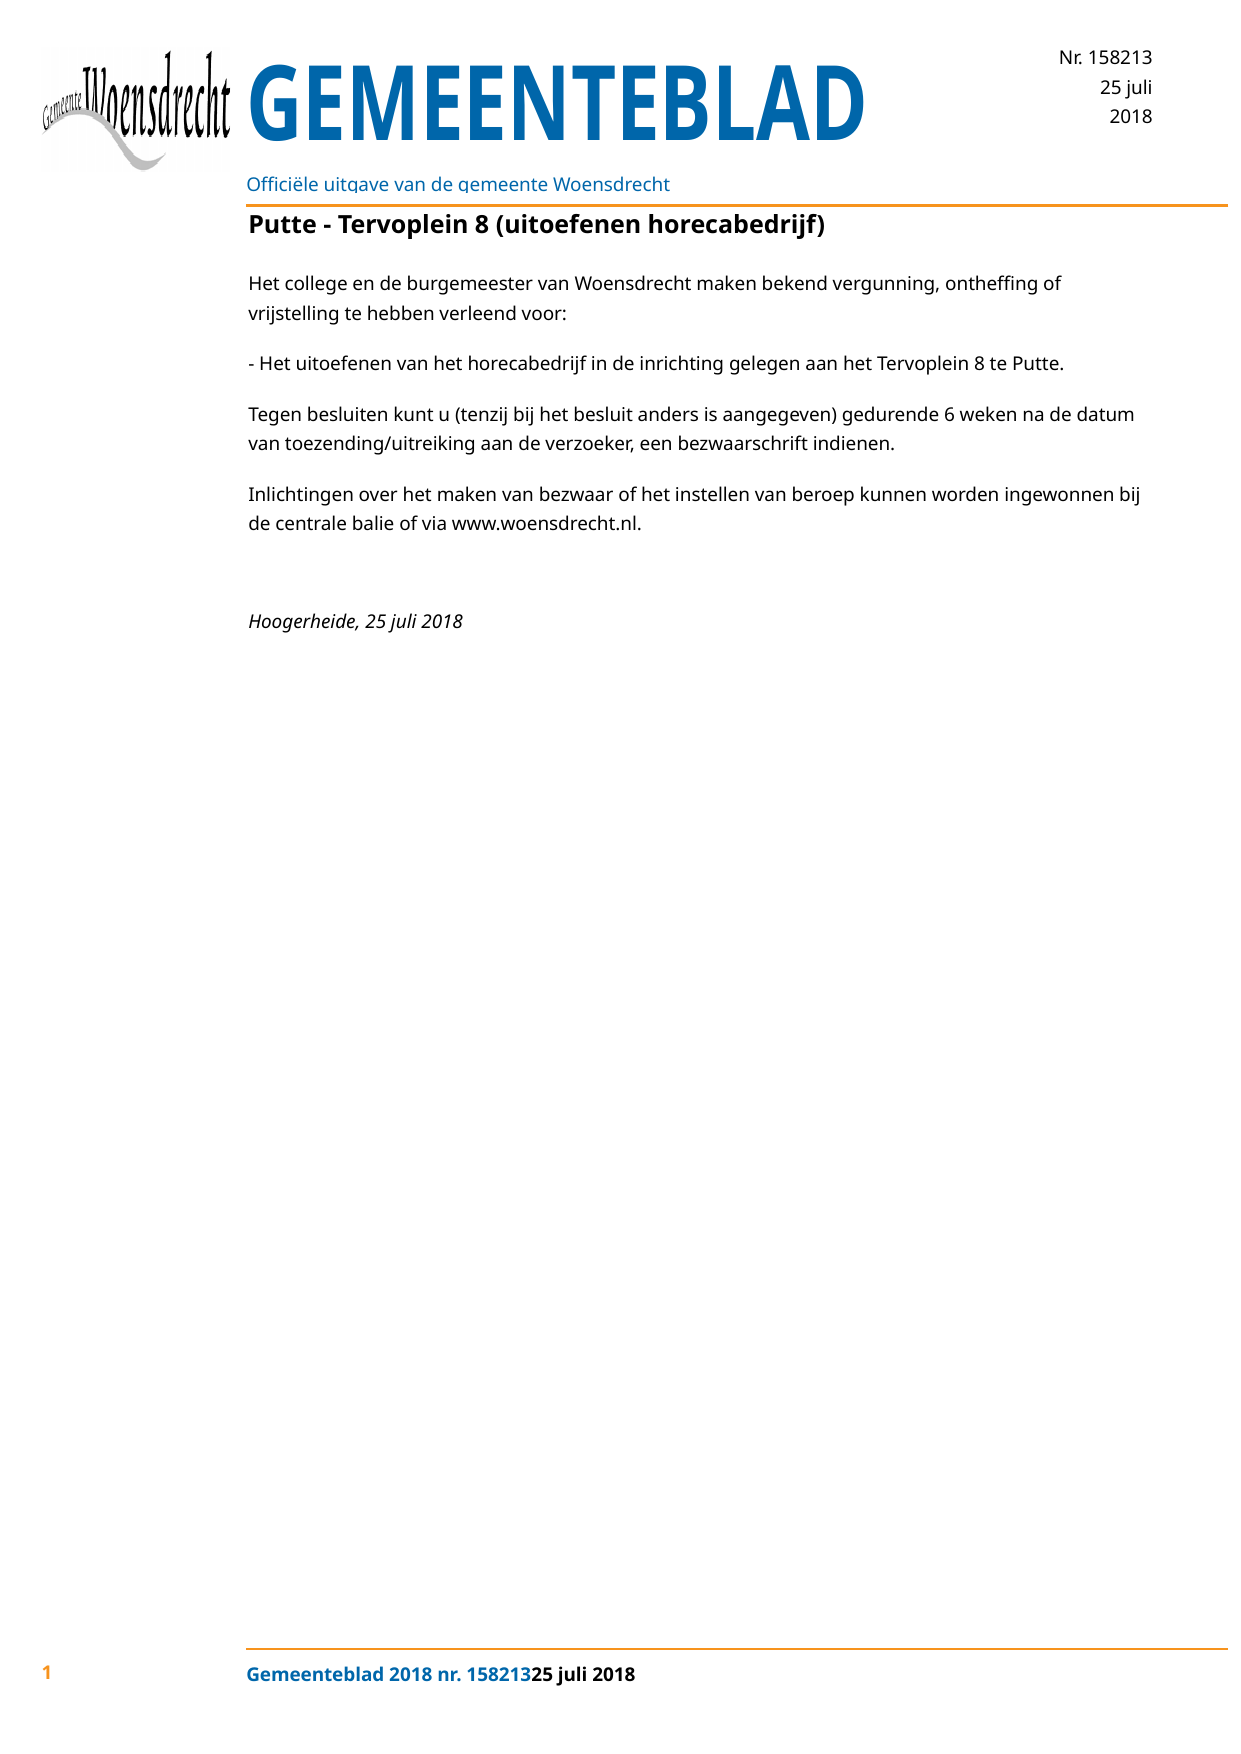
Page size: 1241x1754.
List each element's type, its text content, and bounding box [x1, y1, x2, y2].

text - Het uitoefenen van het horecabedrijf in de inrichting gelegen aan het Tervoplein 8 te Putte. [248, 350, 1152, 376]
picture [41, 47, 231, 172]
text Putte - Tervoplein 8 (uitoefenen horecabedrijf) [248, 207, 1152, 241]
text Inlichtingen over het maken van bezwaar of het instellen van beroep kunnen worden ingewonnen bij de centrale balie of via www.woensdrecht.nl. [248, 481, 1152, 536]
text Tegen besluiten kunt u (tenzij bij het besluit anders is aangegeven) gedurende 6 weken na de datum van toezending/uitreiking aan de verzoeker, een bezwaarschrift indienen. [248, 401, 1152, 456]
text Hoogerheide, 25 juli 2018 [248, 608, 1152, 634]
text Het college en de burgemeester van Woensdrecht maken bekend vergunning, ontheffing of vrijstelling te hebben verleend voor: [248, 270, 1152, 326]
